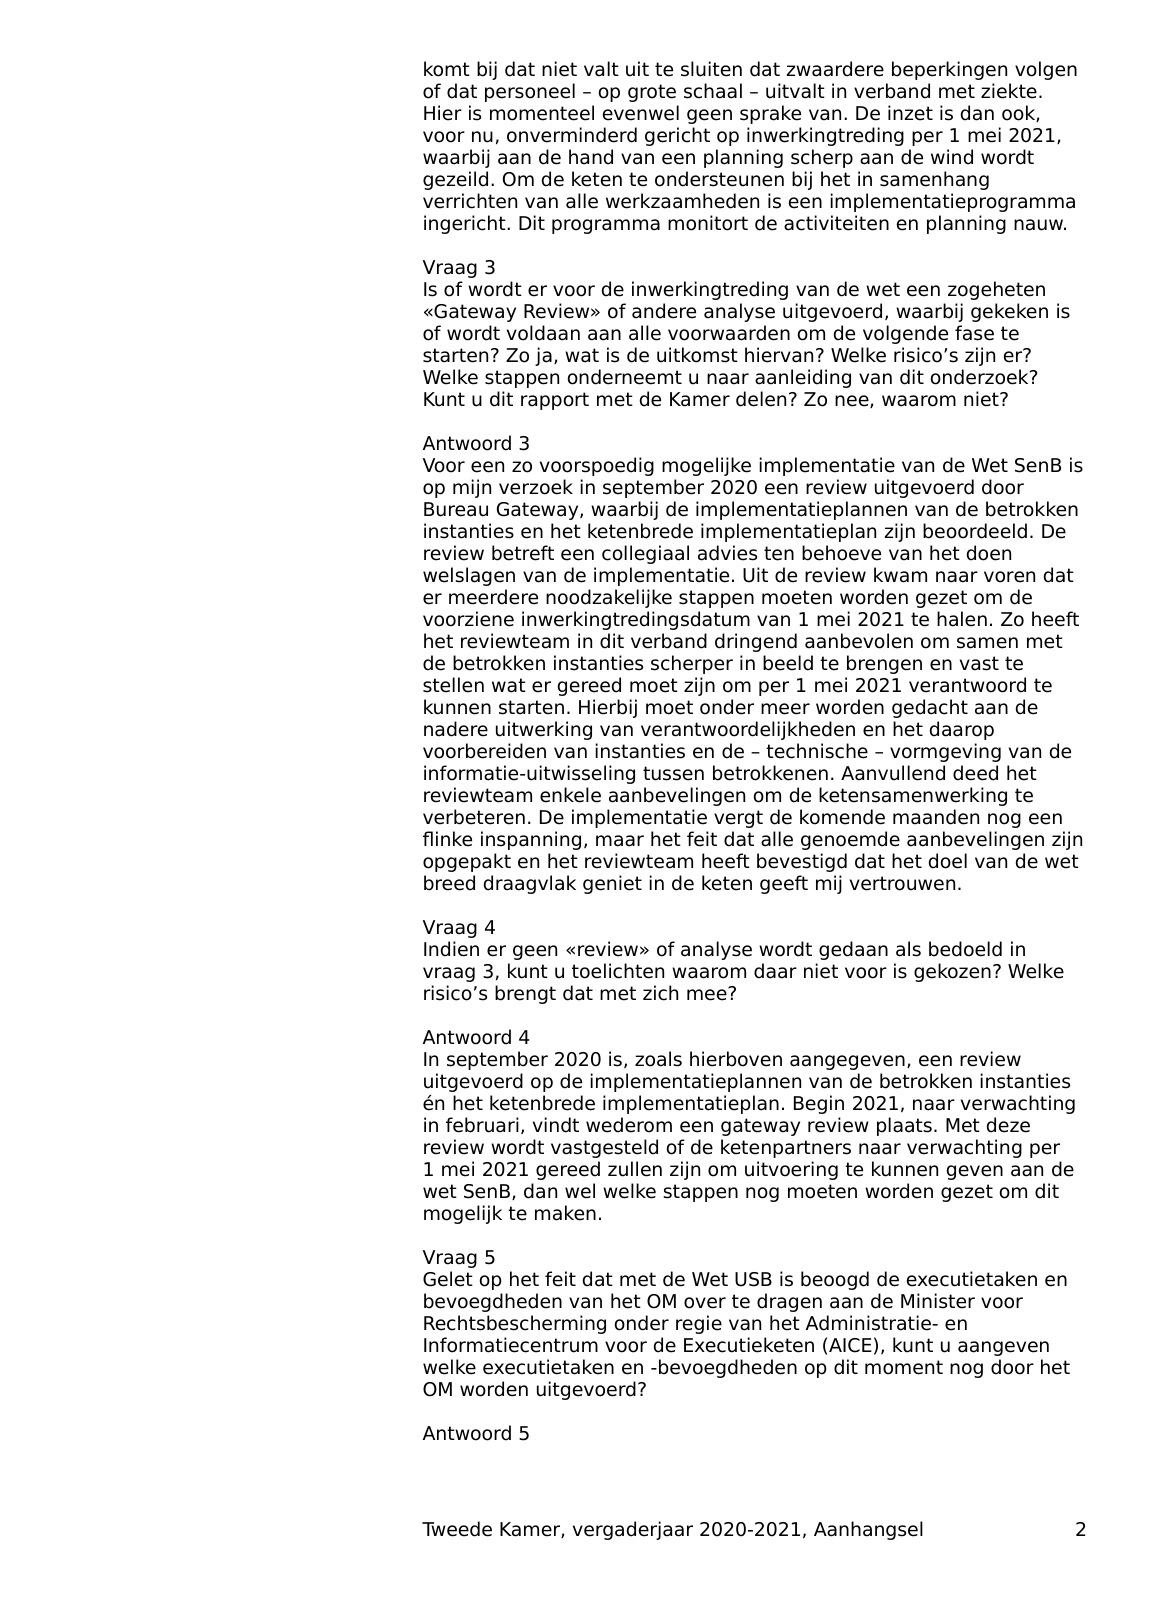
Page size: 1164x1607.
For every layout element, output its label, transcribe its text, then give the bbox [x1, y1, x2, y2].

text Antwoord 4 [422, 1027, 1087, 1049]
text Vraag 3 [422, 257, 1087, 279]
text Antwoord 5 [422, 1423, 1087, 1445]
text Vraag 4 [422, 917, 1087, 939]
text Vraag 5 [422, 1247, 1087, 1269]
text Indien er geen «review» of analyse wordt gedaan als bedoeld in vraag 3, kunt u toelichten waarom daar niet voor is gekozen? Welke risico’s brengt dat met zich mee? [422, 939, 1087, 1005]
text Is of wordt er voor de inwerkingtreding van de wet een zogeheten «Gateway Review» of andere analyse uitgevoerd, waarbij gekeken is of wordt voldaan aan alle voorwaarden om de volgende fase te starten? Zo ja, wat is de uitkomst hiervan? Welke risico’s zijn er? Welke stappen onderneemt u naar aanleiding van dit onderzoek? Kunt u dit rapport met de Kamer delen? Zo nee, waarom niet? [422, 279, 1087, 411]
text Gelet op het feit dat met de Wet USB is beoogd de executietaken en bevoegdheden van het OM over te dragen aan de Minister voor Rechtsbescherming onder regie van het Administratie- en Informatiecentrum voor de Executieketen (AICE), kunt u aangeven welke executietaken en -bevoegdheden op dit moment nog door het OM worden uitgevoerd? [422, 1269, 1087, 1401]
text Voor een zo voorspoedig mogelijke implementatie van de Wet SenB is op mijn verzoek in september 2020 een review uitgevoerd door Bureau Gateway, waarbij de implementatieplannen van de betrokken instanties en het ketenbrede implementatieplan zijn beoordeeld. De review betreft een collegiaal advies ten behoeve van het doen welslagen van de implementatie. Uit de review kwam naar voren dat er meerdere noodzakelijke stappen moeten worden gezet om de voorziene inwerkingtredingsdatum van 1 mei 2021 te halen. Zo heeft het reviewteam in dit verband dringend aanbevolen om samen met de betrokken instanties scherper in beeld te brengen en vast te stellen wat er gereed moet zijn om per 1 mei 2021 verantwoord te kunnen starten. Hierbij moet onder meer worden gedacht aan de nadere uitwerking van verantwoordelijkheden en het daarop voorbereiden van instanties en de – technische – vormgeving van de informatie-uitwisseling tussen betrokkenen. Aanvullend deed het reviewteam enkele aanbevelingen om de ketensamenwerking te verbeteren. De implementatie vergt de komende maanden nog een flinke inspanning, maar het feit dat alle genoemde aanbevelingen zijn opgepakt en het reviewteam heeft bevestigd dat het doel van de wet breed draagvlak geniet in de keten geeft mij vertrouwen. [422, 455, 1087, 895]
text In september 2020 is, zoals hierboven aangegeven, een review uitgevoerd op de implementatieplannen van de betrokken instanties én het ketenbrede implementatieplan. Begin 2021, naar verwachting in februari, vindt wederom een gateway review plaats. Met deze review wordt vastgesteld of de ketenpartners naar verwachting per 1 mei 2021 gereed zullen zijn om uitvoering te kunnen geven aan de wet SenB, dan wel welke stappen nog moeten worden gezet om dit mogelijk te maken. [422, 1049, 1087, 1225]
text Antwoord 3 [422, 433, 1087, 455]
text komt bij dat niet valt uit te sluiten dat zwaardere beperkingen volgen of dat personeel – op grote schaal – uitvalt in verband met ziekte. Hier is momenteel evenwel geen sprake van. De inzet is dan ook, voor nu, onverminderd gericht op inwerkingtreding per 1 mei 2021, waarbij aan de hand van een planning scherp aan de wind wordt gezeild. Om de keten te ondersteunen bij het in samenhang verrichten van alle werkzaamheden is een implementatieprogramma ingericht. Dit programma monitort de activiteiten en planning nauw. [422, 59, 1087, 235]
